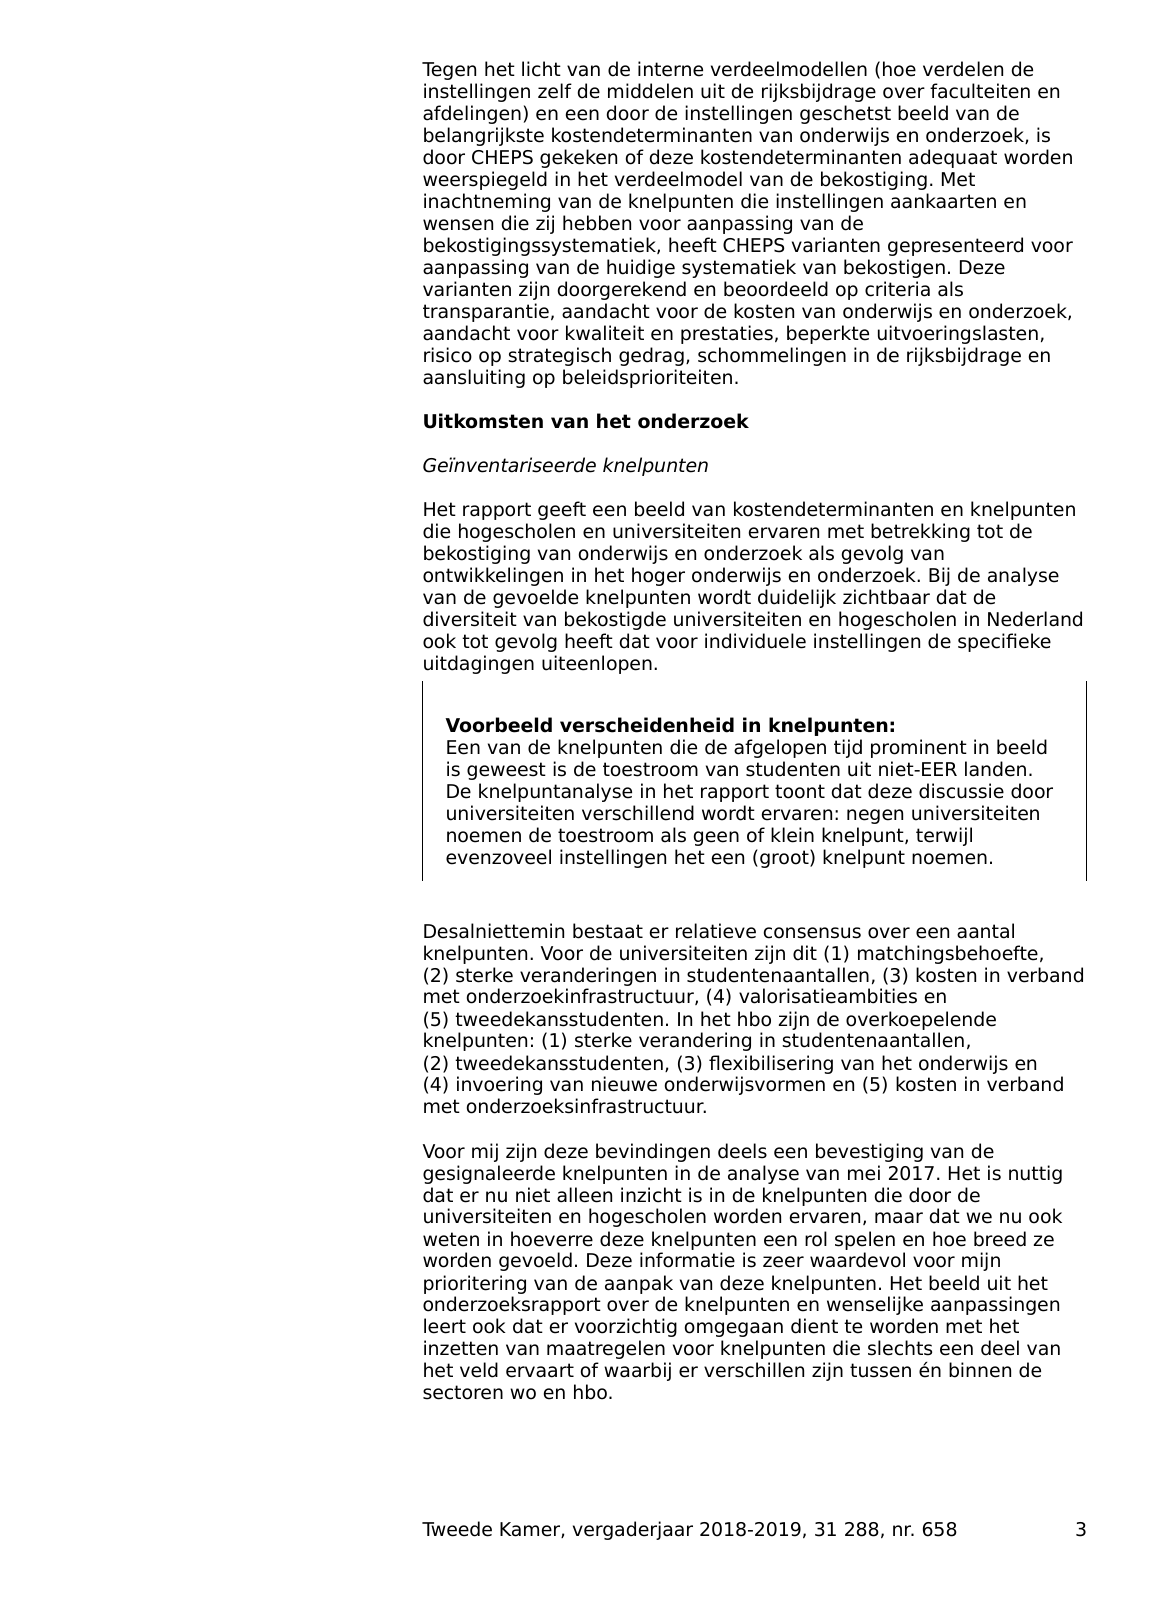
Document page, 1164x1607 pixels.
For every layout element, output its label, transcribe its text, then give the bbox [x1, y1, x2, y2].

text Het rapport geeft een beeld van kostendeterminanten en knelpunten die hogescholen en universiteiten ervaren met betrekking tot de bekostiging van onderwijs en onderzoek als gevolg van ontwikkelingen in het hoger onderwijs en onderzoek. Bij de analyse van de gevoelde knelpunten wordt duidelijk zichtbaar dat de diversiteit van bekostigde universiteiten en hogescholen in Nederland ook tot gevolg heeft dat voor individuele instellingen de specifieke uitdagingen uiteenlopen. [422, 499, 1087, 675]
table_header Voorbeeld verscheidenheid in knelpunten: Een van de knelpunten die de afgelopen tijd prominent in beeld is geweest is de toestroom van studenten uit niet-EER landen. De knelpuntanalyse in het rapport toont dat deze discussie door universiteiten verschillend wordt ervaren: negen universiteiten noemen de toestroom als geen of klein knelpunt, terwijl evenzoveel instellingen het een (groot) knelpunt noemen. [423, 681, 1086, 881]
subtitle Uitkomsten van het onderzoek [422, 411, 1087, 433]
text Voor mij zijn deze bevindingen deels een bevestiging van de gesignaleerde knelpunten in de analyse van mei 2017. Het is nuttig dat er nu niet alleen inzicht is in de knelpunten die door de universiteiten en hogescholen worden ervaren, maar dat we nu ook weten in hoeverre deze knelpunten een rol spelen en hoe breed ze worden gevoeld. Deze informatie is zeer waardevol voor mijn prioritering van de aanpak van deze knelpunten. Het beeld uit het onderzoeksrapport over de knelpunten en wenselijke aanpassingen leert ook dat er voorzichtig omgegaan dient te worden met het inzetten van maatregelen voor knelpunten die slechts een deel van het veld ervaart of waarbij er verschillen zijn tussen én binnen de sectoren wo en hbo. [422, 1141, 1087, 1404]
subtitle Geïnventariseerde knelpunten [422, 455, 1087, 477]
text Tegen het licht van de interne verdeelmodellen (hoe verdelen de instellingen zelf de middelen uit de rijksbijdrage over faculteiten en afdelingen) en een door de instellingen geschetst beeld van de belangrijkste kostendeterminanten van onderwijs en onderzoek, is door CHEPS gekeken of deze kostendeterminanten adequaat worden weerspiegeld in het verdeelmodel van de bekostiging. Met inachtneming van de knelpunten die instellingen aankaarten en wensen die zij hebben voor aanpassing van de bekostigingssystematiek, heeft CHEPS varianten gepresenteerd voor aanpassing van de huidige systematiek van bekostigen. Deze varianten zijn doorgerekend en beoordeeld op criteria als transparantie, aandacht voor de kosten van onderwijs en onderzoek, aandacht voor kwaliteit en prestaties, beperkte uitvoeringslasten, risico op strategisch gedrag, schommelingen in de rijksbijdrage en aansluiting op beleidsprioriteiten. [422, 59, 1087, 389]
text Desalniettemin bestaat er relatieve consensus over een aantal knelpunten. Voor de universiteiten zijn dit (1) matchingsbehoefte, (2) sterke veranderingen in studentenaantallen, (3) kosten in verband met onderzoekinfrastructuur, (4) valorisatieambities en (5) tweedekansstudenten. In het hbo zijn de overkoepelende knelpunten: (1) sterke verandering in studentenaantallen, (2) tweedekansstudenten, (3) flexibilisering van het onderwijs en (4) invoering van nieuwe onderwijsvormen en (5) kosten in verband met onderzoeksinfrastructuur. [422, 921, 1087, 1118]
